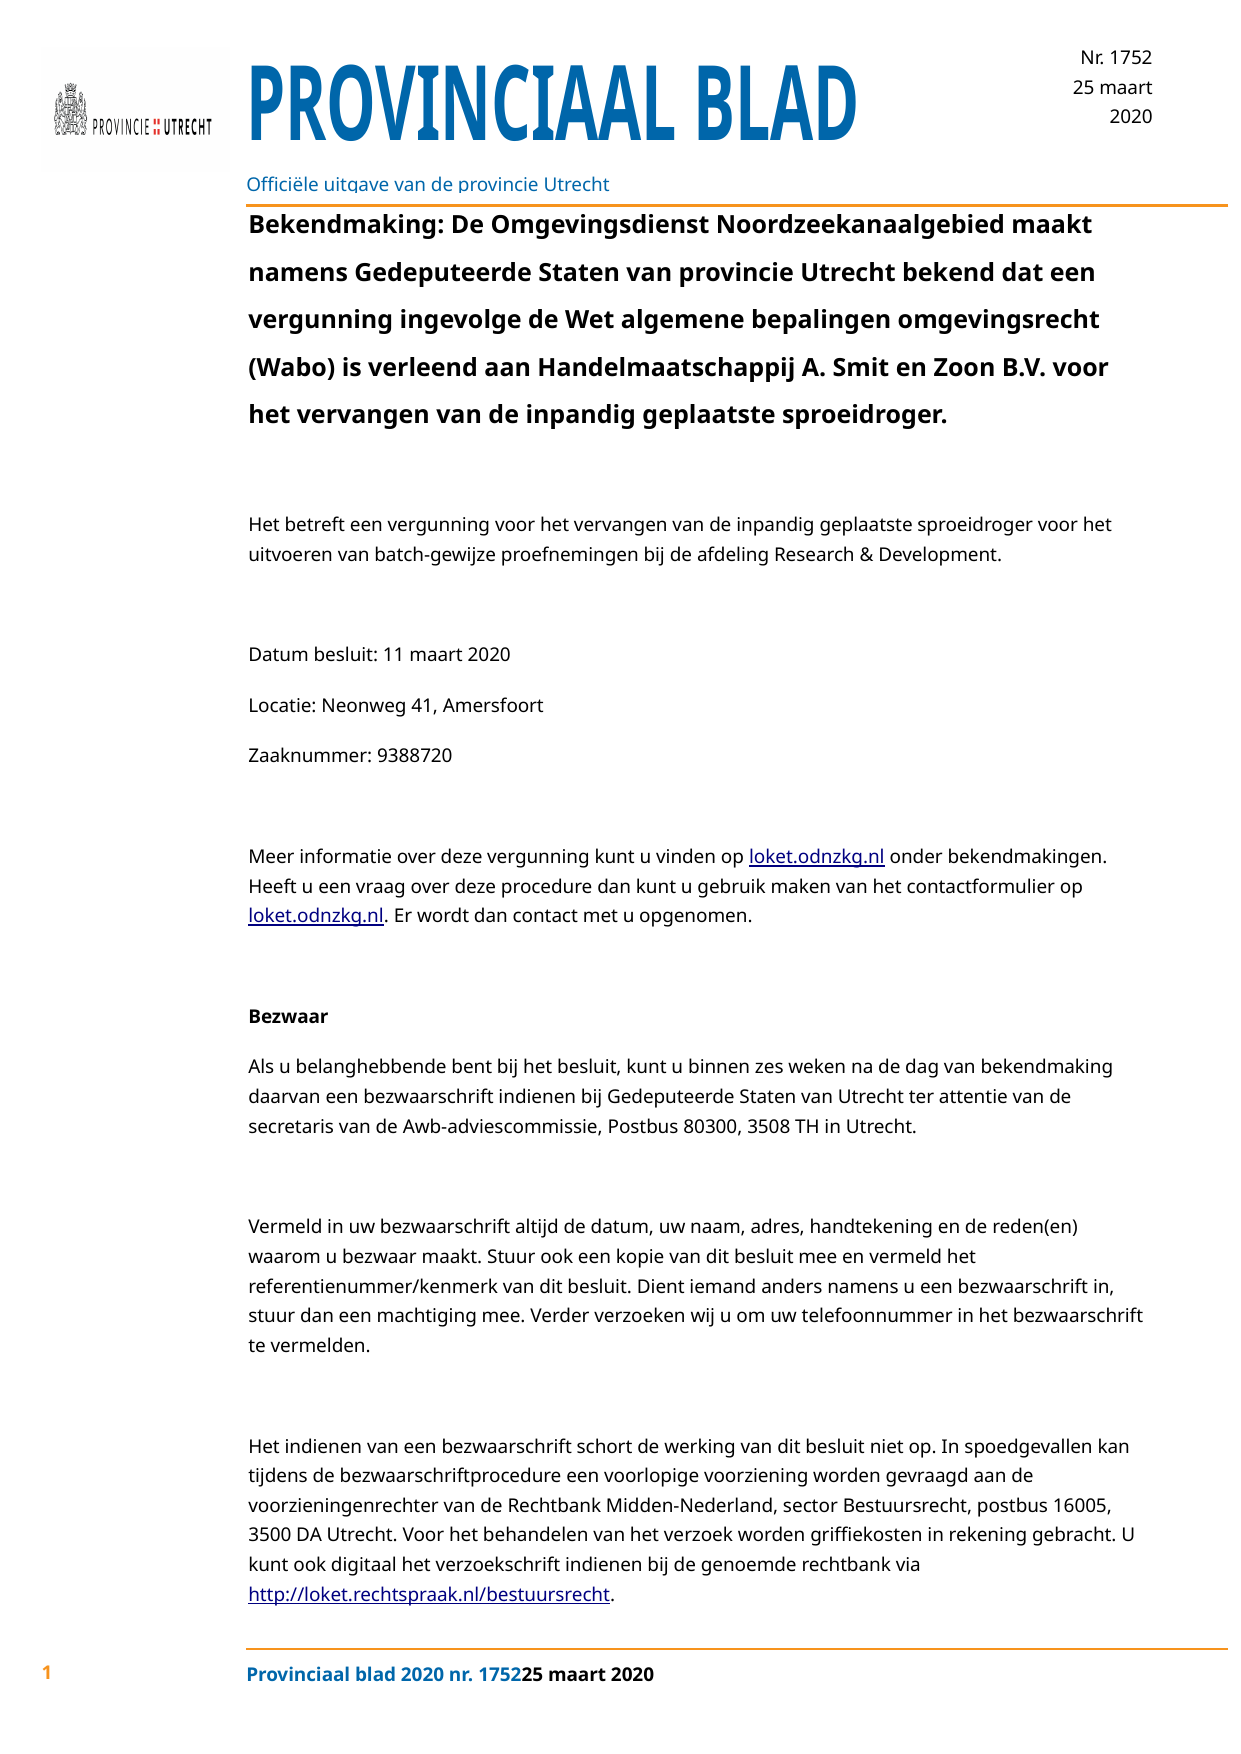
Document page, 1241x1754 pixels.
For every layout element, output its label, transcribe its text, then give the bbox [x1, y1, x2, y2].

text Zaaknummer: 9388720 [248, 742, 1152, 768]
text Datum besluit: 11 maart 2020 [248, 642, 1152, 667]
text Meer informatie over deze vergunning kunt u vinden op loket.odnzkg.nl onder bekendmakingen. Heeft u een vraag over deze procedure dan kunt u gebruik maken van het contactformulier op loket.odnzkg.nl. Er wordt dan contact met u opgenomen. [248, 843, 1152, 928]
text Locatie: Neonweg 41, Amersfoort [248, 692, 1152, 718]
text Vermeld in uw bezwaarschrift altijd de datum, uw naam, adres, handtekening en de reden(en) waarom u bezwaar maakt. Stuur ook een kopie van dit besluit mee en vermeld het referentienummer/kenmerk van dit besluit. Dient iemand anders namens u een bezwaarschrift in, stuur dan een machtiging mee. Verder verzoeken wij u om uw telefoonnummer in het bezwaarschrift te vermelden. [248, 1214, 1152, 1358]
text Bezwaar [248, 1003, 1152, 1029]
text Als u belanghebbende bent bij het besluit, kunt u binnen zes weken na de dag van bekendmaking daarvan een bezwaarschrift indienen bij Gedeputeerde Staten van Utrecht ter attentie van de secretaris van de Awb-adviescommissie, Postbus 80300, 3508 TH in Utrecht. [248, 1054, 1152, 1138]
text Het betreft een vergunning voor het vervangen van de inpandig geplaatste sproeidroger voor het uitvoeren van batch-gewijze proefnemingen bij de afdeling Research & Development. [248, 511, 1152, 566]
picture [41, 47, 231, 172]
text Bekendmaking: De Omgevingsdienst Noordzeekanaalgebied maakt namens Gedeputeerde Staten van provincie Utrecht bekend dat een vergunning ingevolge de Wet algemene bepalingen omgevingsrecht (Wabo) is verleend aan Handelmaatschappij A. Smit en Zoon B.V. voor het vervangen van de inpandig geplaatste sproeidroger. [248, 207, 1152, 431]
text Het indienen van een bezwaarschrift schort de werking van dit besluit niet op. In spoedgevallen kan tijdens de bezwaarschriftprocedure een voorlopige voorziening worden gevraagd aan de voorzieningenrechter van de Rechtbank Midden-Nederland, sector Bestuursrecht, postbus 16005, 3500 DA Utrecht. Voor het behandelen van het verzoek worden griffiekosten in rekening gebracht. U kunt ook digitaal het verzoekschrift indienen bij de genoemde rechtbank via http://loket.rechtspraak.nl/bestuursrecht. [248, 1433, 1152, 1606]
